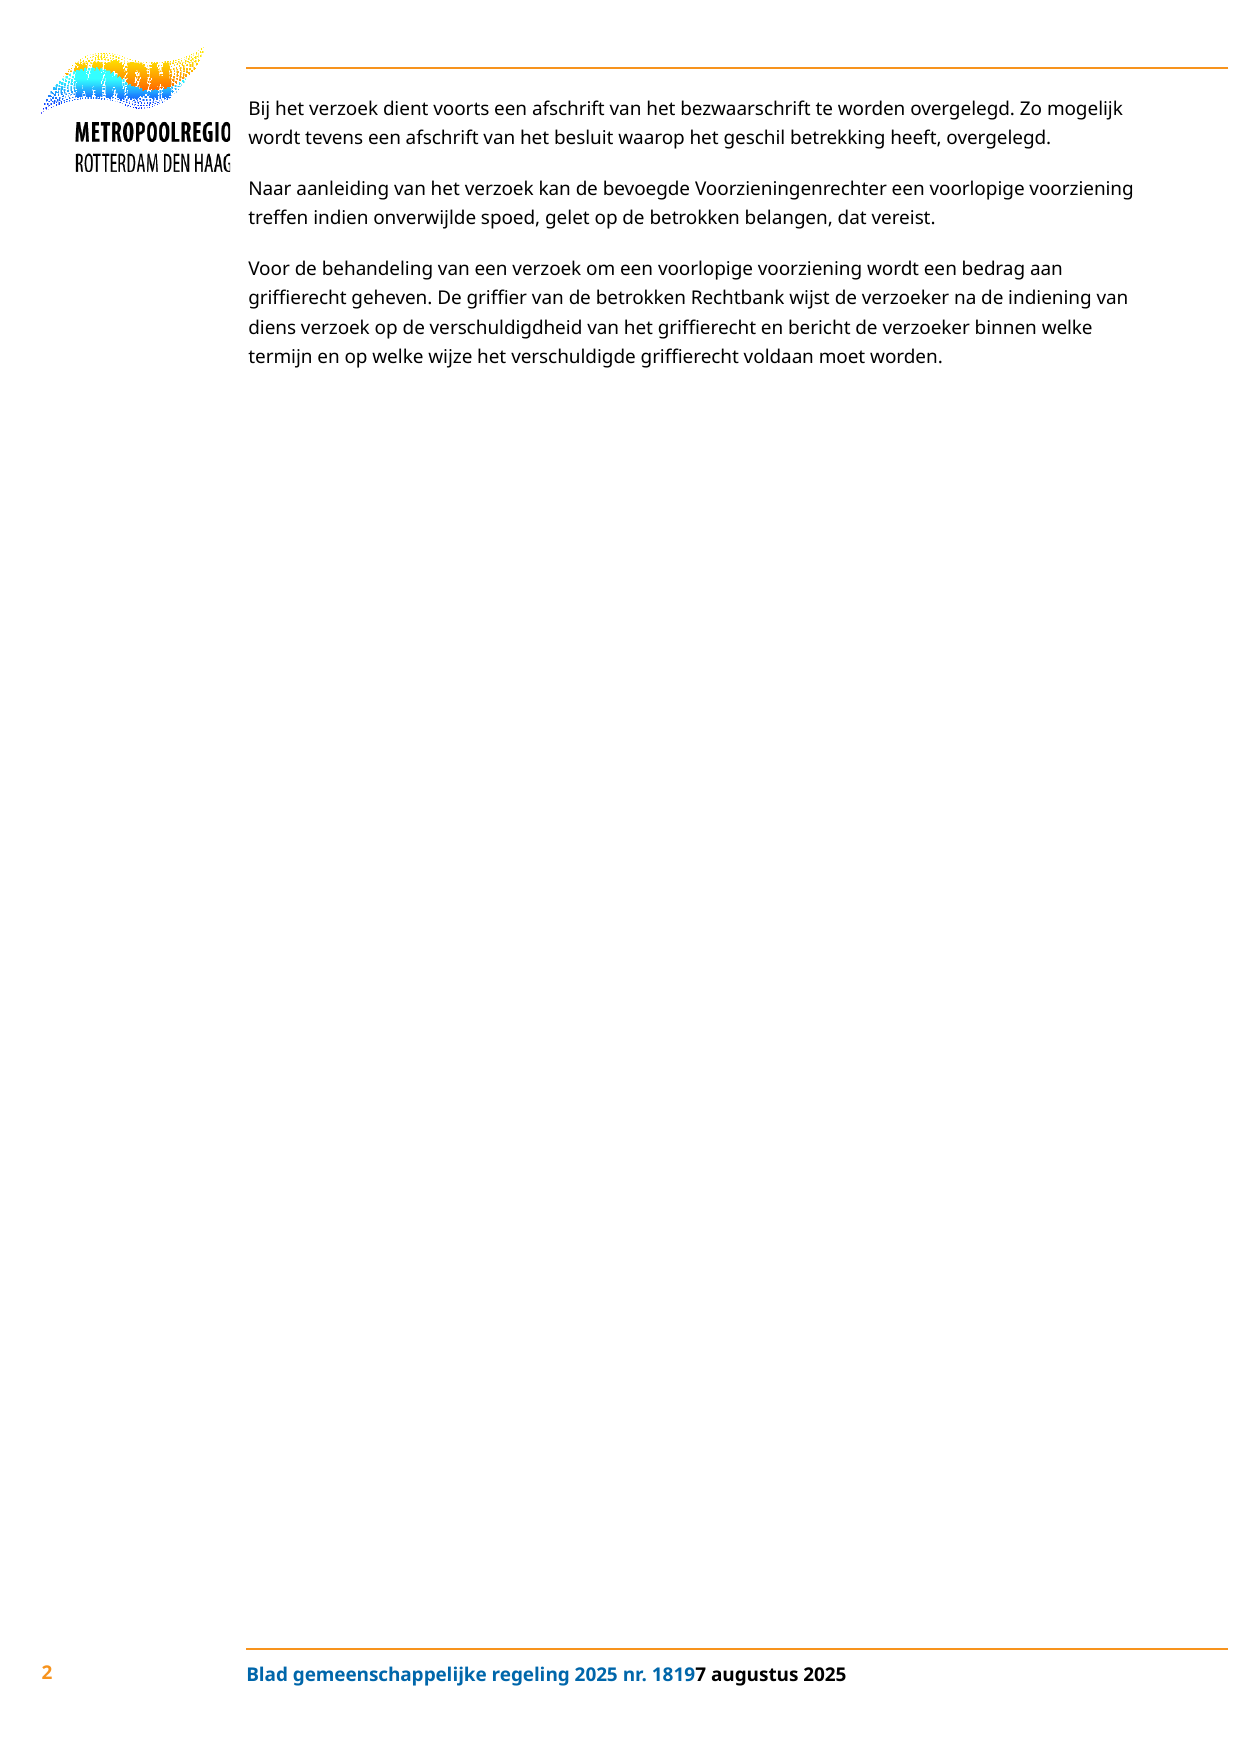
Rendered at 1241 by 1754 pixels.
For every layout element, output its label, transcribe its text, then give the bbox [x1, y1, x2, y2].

text Voor de behandeling van een verzoek om een voorlopige voorziening wordt een bedrag aan griffierecht geheven. De griffier van de betrokken Rechtbank wijst de verzoeker na de indiening van diens verzoek op de verschuldigdheid van het griffierecht en bericht de verzoeker binnen welke termijn en op welke wijze het verschuldigde griffierecht voldaan moet worden. [248, 255, 1152, 369]
text Bij het verzoek dient voorts een afschrift van het bezwaarschrift te worden overgelegd. Zo mogelijk wordt tevens een afschrift van het besluit waarop het geschil betrekking heeft, overgelegd. [248, 95, 1152, 150]
text Naar aanleiding van het verzoek kan de bevoegde Voorzieningenrechter een voorlopige voorziening treffen indien onverwijlde spoed, gelet op de betrokken belangen, dat vereist. [248, 175, 1152, 230]
picture [41, 47, 231, 172]
